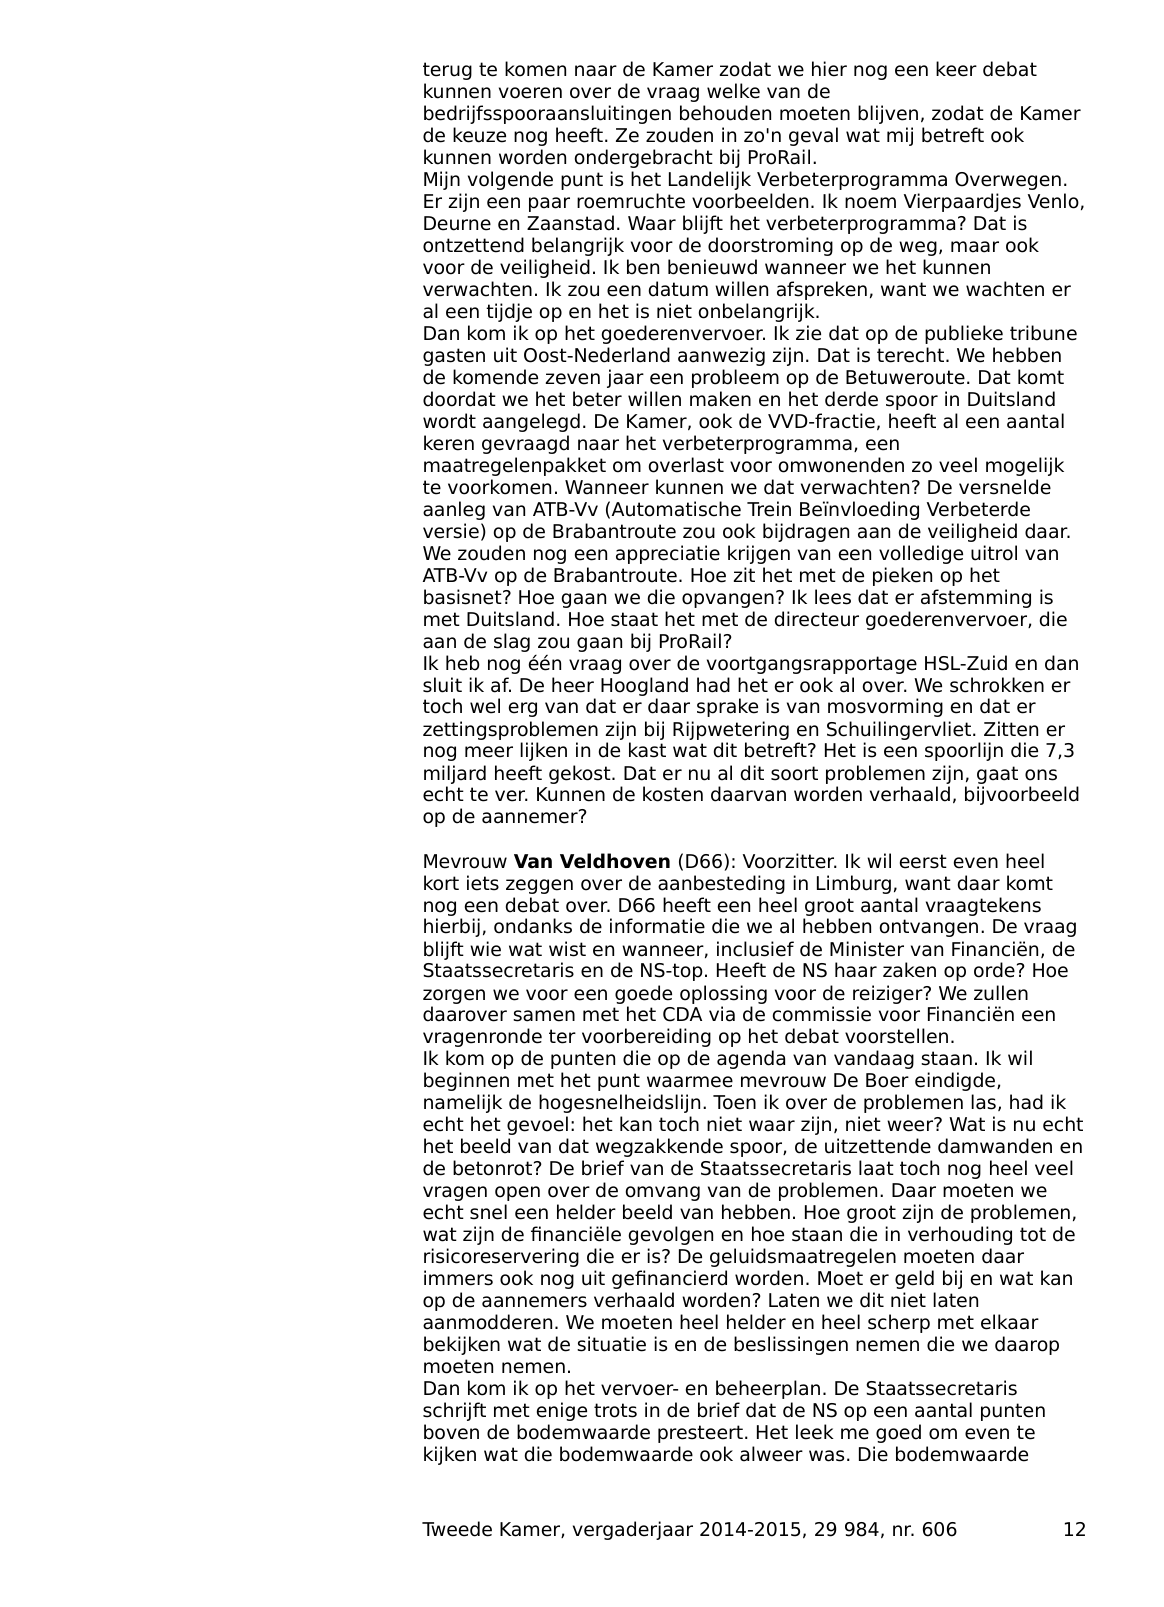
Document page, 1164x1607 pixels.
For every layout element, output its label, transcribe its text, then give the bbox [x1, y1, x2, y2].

text Dan kom ik op het vervoer- en beheerplan. De Staatssecretaris schrijft met enige trots in de brief dat de NS op een aantal punten boven de bodemwaarde presteert. Het leek me goed om even te kijken wat die bodemwaarde ook alweer was. Die bodemwaarde [422, 1378, 1087, 1466]
text Ik kom op de punten die op de agenda van vandaag staan. Ik wil beginnen met het punt waarmee mevrouw De Boer eindigde, namelijk de hogesnelheidslijn. Toen ik over de problemen las, had ik echt het gevoel: het kan toch niet waar zijn, niet weer? Wat is nu echt het beeld van dat wegzakkende spoor, de uitzettende damwanden en de betonrot? De brief van de Staatssecretaris laat toch nog heel veel vragen open over de omvang van de problemen. Daar moeten we echt snel een helder beeld van hebben. Hoe groot zijn de problemen, wat zijn de financiële gevolgen en hoe staan die in verhouding tot de risicoreservering die er is? De geluidsmaatregelen moeten daar immers ook nog uit gefinancierd worden. Moet er geld bij en wat kan op de aannemers verhaald worden? Laten we dit niet laten aanmodderen. We moeten heel helder en heel scherp met elkaar bekijken wat de situatie is en de beslissingen nemen die we daarop moeten nemen. [422, 1048, 1087, 1378]
text Ik heb nog één vraag over de voortgangsrapportage HSL-Zuid en dan sluit ik af. De heer Hoogland had het er ook al over. We schrokken er toch wel erg van dat er daar sprake is van mosvorming en dat er zettingsproblemen zijn bij Rijpwetering en Schuilingervliet. Zitten er nog meer lijken in de kast wat dit betreft? Het is een spoorlijn die 7,3 miljard heeft gekost. Dat er nu al dit soort problemen zijn, gaat ons echt te ver. Kunnen de kosten daarvan worden verhaald, bijvoorbeeld op de aannemer? [422, 652, 1087, 828]
text Dan kom ik op het goederenvervoer. Ik zie dat op de publieke tribune gasten uit Oost-Nederland aanwezig zijn. Dat is terecht. We hebben de komende zeven jaar een probleem op de Betuweroute. Dat komt doordat we het beter willen maken en het derde spoor in Duitsland wordt aangelegd. De Kamer, ook de VVD-fractie, heeft al een aantal keren gevraagd naar het verbeterprogramma, een maatregelenpakket om overlast voor omwonenden zo veel mogelijk te voorkomen. Wanneer kunnen we dat verwachten? De versnelde aanleg van ATB-Vv (Automatische Trein Beïnvloeding Verbeterde versie) op de Brabantroute zou ook bijdragen aan de veiligheid daar. We zouden nog een appreciatie krijgen van een volledige uitrol van ATB-Vv op de Brabantroute. Hoe zit het met de pieken op het basisnet? Hoe gaan we die opvangen? Ik lees dat er afstemming is met Duitsland. Hoe staat het met de directeur goederenvervoer, die aan de slag zou gaan bij ProRail? [422, 323, 1087, 652]
text terug te komen naar de Kamer zodat we hier nog een keer debat kunnen voeren over de vraag welke van de bedrijfsspooraansluitingen behouden moeten blijven, zodat de Kamer de keuze nog heeft. Ze zouden in zo'n geval wat mij betreft ook kunnen worden ondergebracht bij ProRail. [422, 59, 1087, 169]
text Mijn volgende punt is het Landelijk Verbeterprogramma Overwegen. Er zijn een paar roemruchte voorbeelden. Ik noem Vierpaardjes Venlo, Deurne en Zaanstad. Waar blijft het verbeterprogramma? Dat is ontzettend belangrijk voor de doorstroming op de weg, maar ook voor de veiligheid. Ik ben benieuwd wanneer we het kunnen verwachten. Ik zou een datum willen afspreken, want we wachten er al een tijdje op en het is niet onbelangrijk. [422, 169, 1087, 323]
text Mevrouw Van Veldhoven (D66): Voorzitter. Ik wil eerst even heel kort iets zeggen over de aanbesteding in Limburg, want daar komt nog een debat over. D66 heeft een heel groot aantal vraagtekens hierbij, ondanks de informatie die we al hebben ontvangen. De vraag blijft wie wat wist en wanneer, inclusief de Minister van Financiën, de Staatssecretaris en de NS-top. Heeft de NS haar zaken op orde? Hoe zorgen we voor een goede oplossing voor de reiziger? We zullen daarover samen met het CDA via de commissie voor Financiën een vragenronde ter voorbereiding op het debat voorstellen. [422, 851, 1087, 1048]
